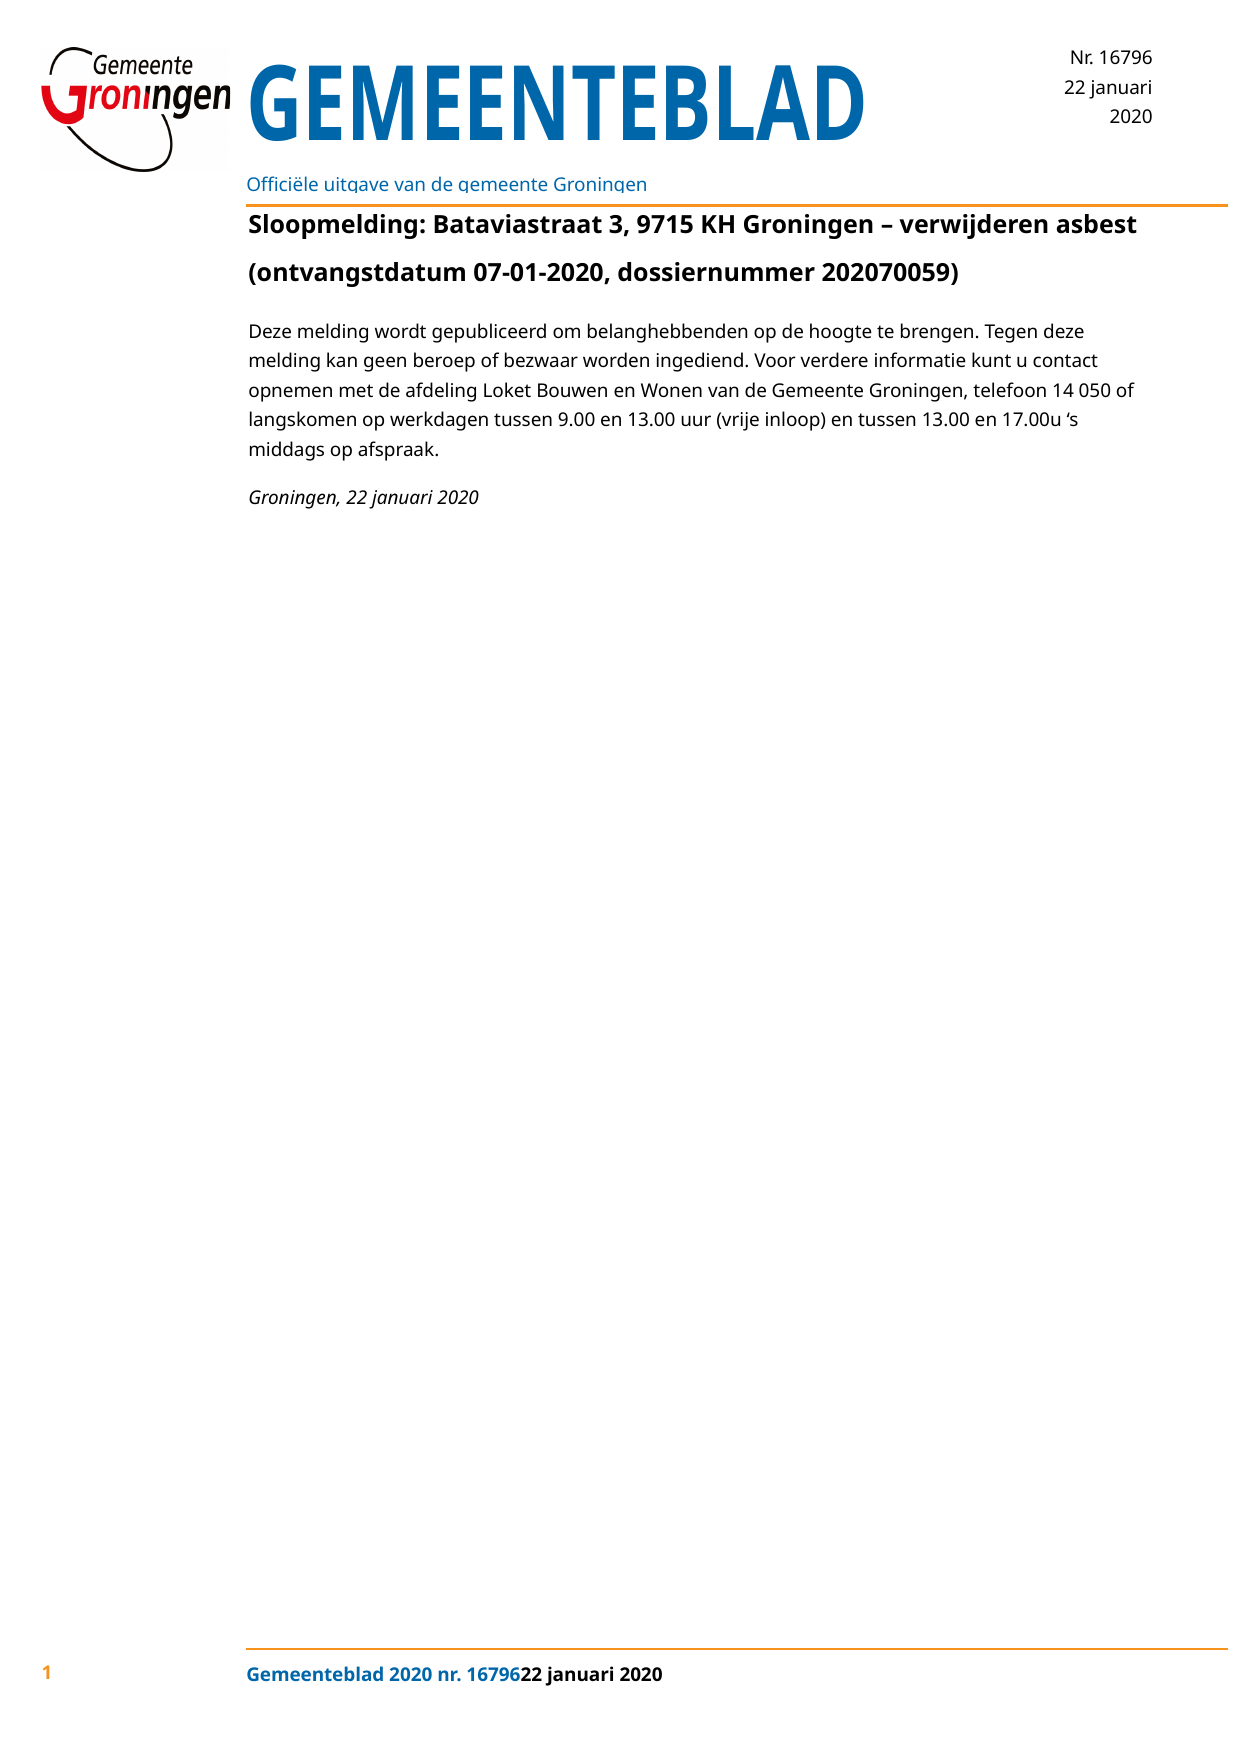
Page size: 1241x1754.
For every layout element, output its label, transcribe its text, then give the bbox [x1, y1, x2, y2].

text Sloopmelding: Bataviastraat 3, 9715 KH Groningen – verwijderen asbest (ontvangstdatum 07-01-2020, dossiernummer 202070059) [248, 207, 1152, 288]
picture [41, 47, 231, 172]
text Deze melding wordt gepubliceerd om belanghebbenden op de hoogte te brengen. Tegen deze melding kan geen beroep of bezwaar worden ingediend. Voor verdere informatie kunt u contact opnemen met de afdeling Loket Bouwen en Wonen van de Gemeente Groningen, telefoon 14 050 of langskomen op werkdagen tussen 9.00 en 13.00 uur (vrije inloop) en tussen 13.00 en 17.00u ‘s middags op afspraak. [248, 318, 1152, 462]
text Groningen, 22 januari 2020 [248, 484, 1152, 510]
